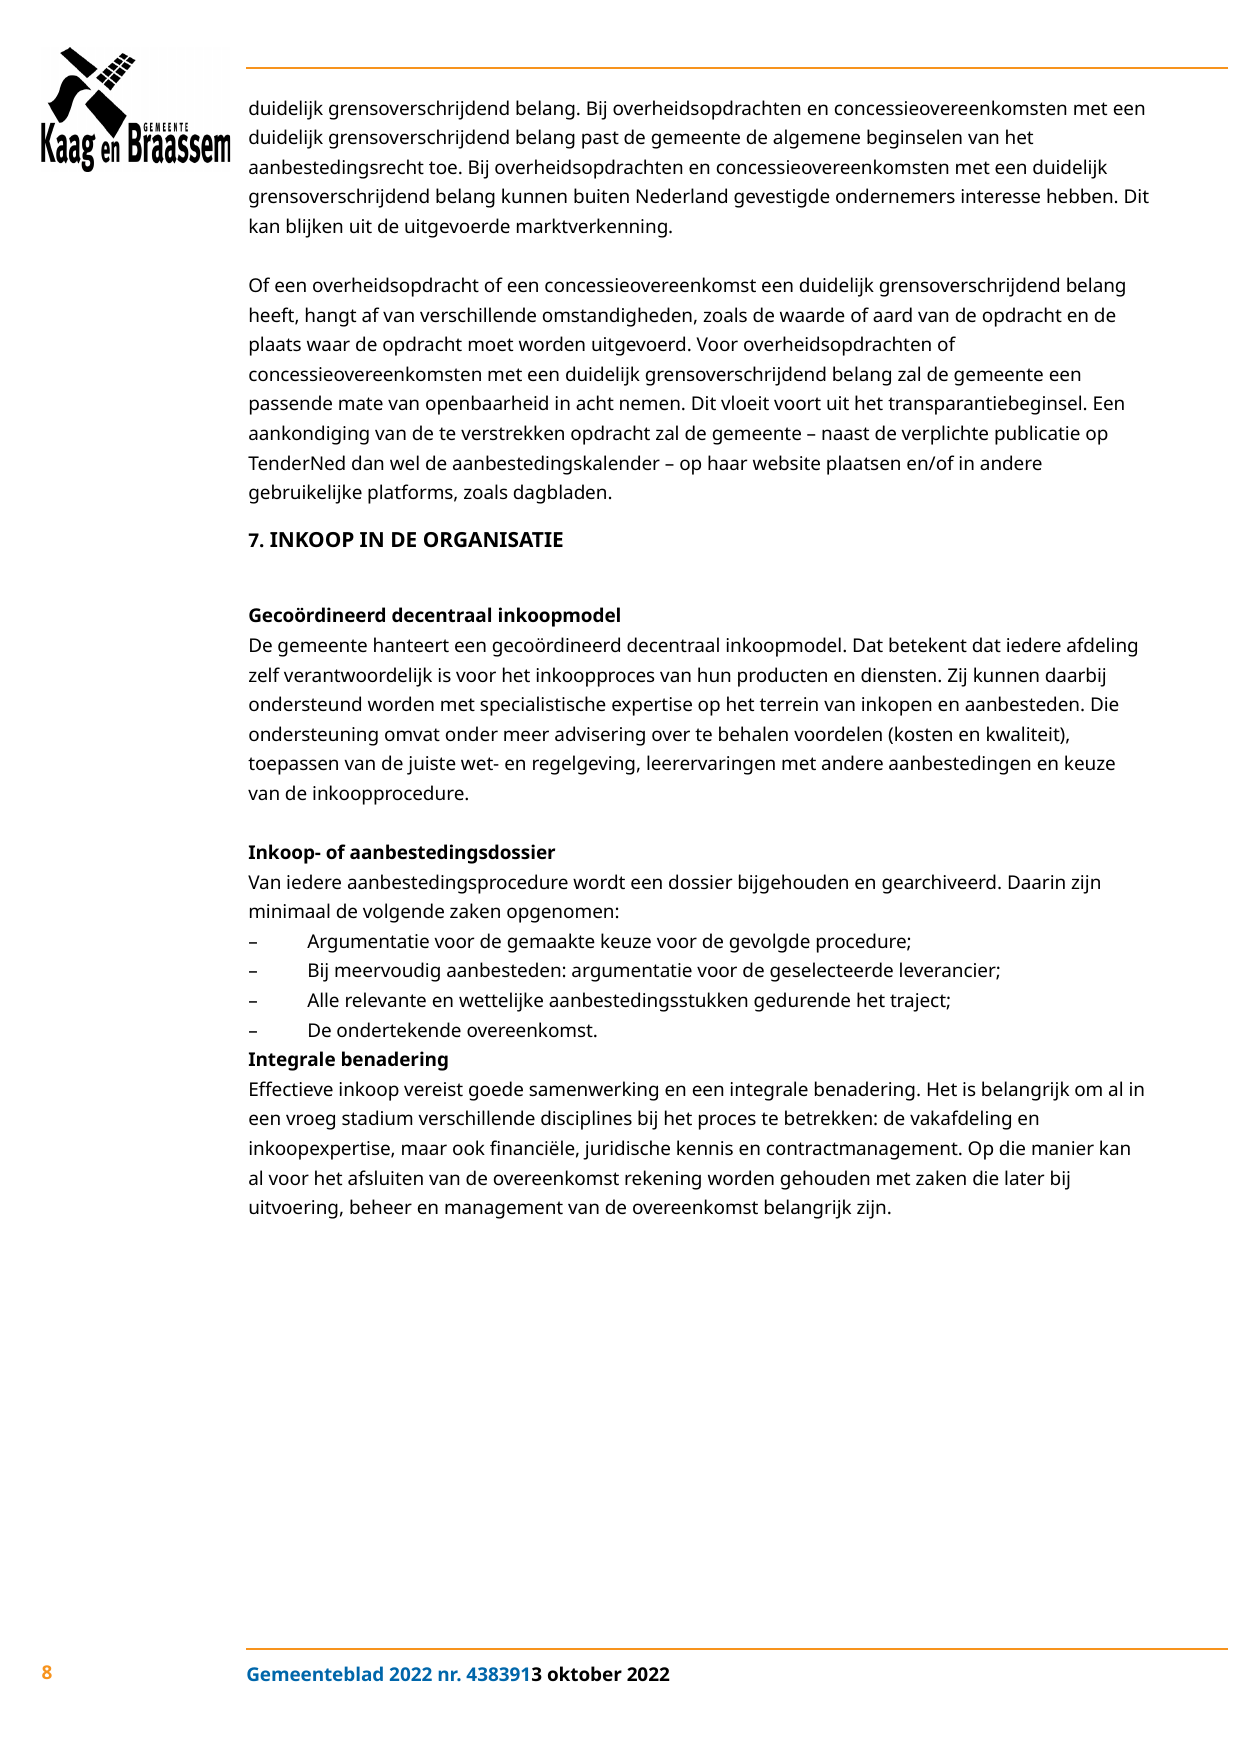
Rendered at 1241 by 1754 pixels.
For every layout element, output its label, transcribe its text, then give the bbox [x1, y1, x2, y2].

text 7. INKOOP IN DE ORGANISATIE [248, 525, 1152, 553]
picture [41, 47, 231, 172]
list Bij meervoudig aanbesteden: argumentatie voor de geselecteerde leverancier; [248, 958, 1152, 983]
text Integrale benadering [248, 1046, 1152, 1072]
text Van iedere aanbestedingsprocedure wordt een dossier bijgehouden en gearchiveerd. Daarin zijn minimaal de volgende zaken opgenomen: [248, 869, 1152, 924]
list Alle relevante en wettelijke aanbestedingsstukken gedurende het traject; [248, 987, 1152, 1013]
text Gecoördineerd decentraal inkoopmodel [248, 603, 1152, 628]
text Of een overheidsopdracht of een concessieovereenkomst een duidelijk grensoverschrijdend belang heeft, hangt af van verschillende omstandigheden, zoals de waarde of aard van de opdracht en de plaats waar de opdracht moet worden uitgevoerd. Voor overheidsopdrachten of concessieovereenkomsten met een duidelijk grensoverschrijdend belang zal de gemeente een passende mate van openbaarheid in acht nemen. Dit vloeit voort uit het transparantiebeginsel. Een aankondiging van de te verstrekken opdracht zal de gemeente – naast de verplichte publicatie op TenderNed dan wel de aanbestedingskalender – op haar website plaatsen en/of in andere gebruikelijke platforms, zoals dagbladen. [248, 272, 1152, 505]
text duidelijk grensoverschrijdend belang. Bij overheidsopdrachten en concessieovereenkomsten met een duidelijk grensoverschrijdend belang past de gemeente de algemene beginselen van het aanbestedingsrecht toe. Bij overheidsopdrachten en concessieovereenkomsten met een duidelijk grensoverschrijdend belang kunnen buiten Nederland gevestigde ondernemers interesse hebben. Dit kan blijken uit de uitgevoerde marktverkenning. [248, 95, 1152, 239]
text Inkoop- of aanbestedingsdossier [248, 839, 1152, 865]
text Effectieve inkoop vereist goede samenwerking en een integrale benadering. Het is belangrijk om al in een vroeg stadium verschillende disciplines bij het proces te betrekken: de vakafdeling en inkoopexpertise, maar ook financiële, juridische kennis en contractmanagement. Op die manier kan al voor het afsluiten van de overeenkomst rekening worden gehouden met zaken die later bij uitvoering, beheer en management van de overeenkomst belangrijk zijn. [248, 1076, 1152, 1220]
text De gemeente hanteert een gecoördineerd decentraal inkoopmodel. Dat betekent dat iedere afdeling zelf verantwoordelijk is voor het inkoopproces van hun producten en diensten. Zij kunnen daarbij ondersteund worden met specialistische expertise op het terrein van inkopen en aanbesteden. Die ondersteuning omvat onder meer advisering over te behalen voordelen (kosten en kwaliteit), toepassen van de juiste wet- en regelgeving, leerervaringen met andere aanbestedingen en keuze van de inkoopprocedure. [248, 632, 1152, 806]
list De ondertekende overeenkomst. [248, 1017, 1152, 1043]
list Argumentatie voor de gemaakte keuze voor de gevolgde procedure; [248, 928, 1152, 954]
